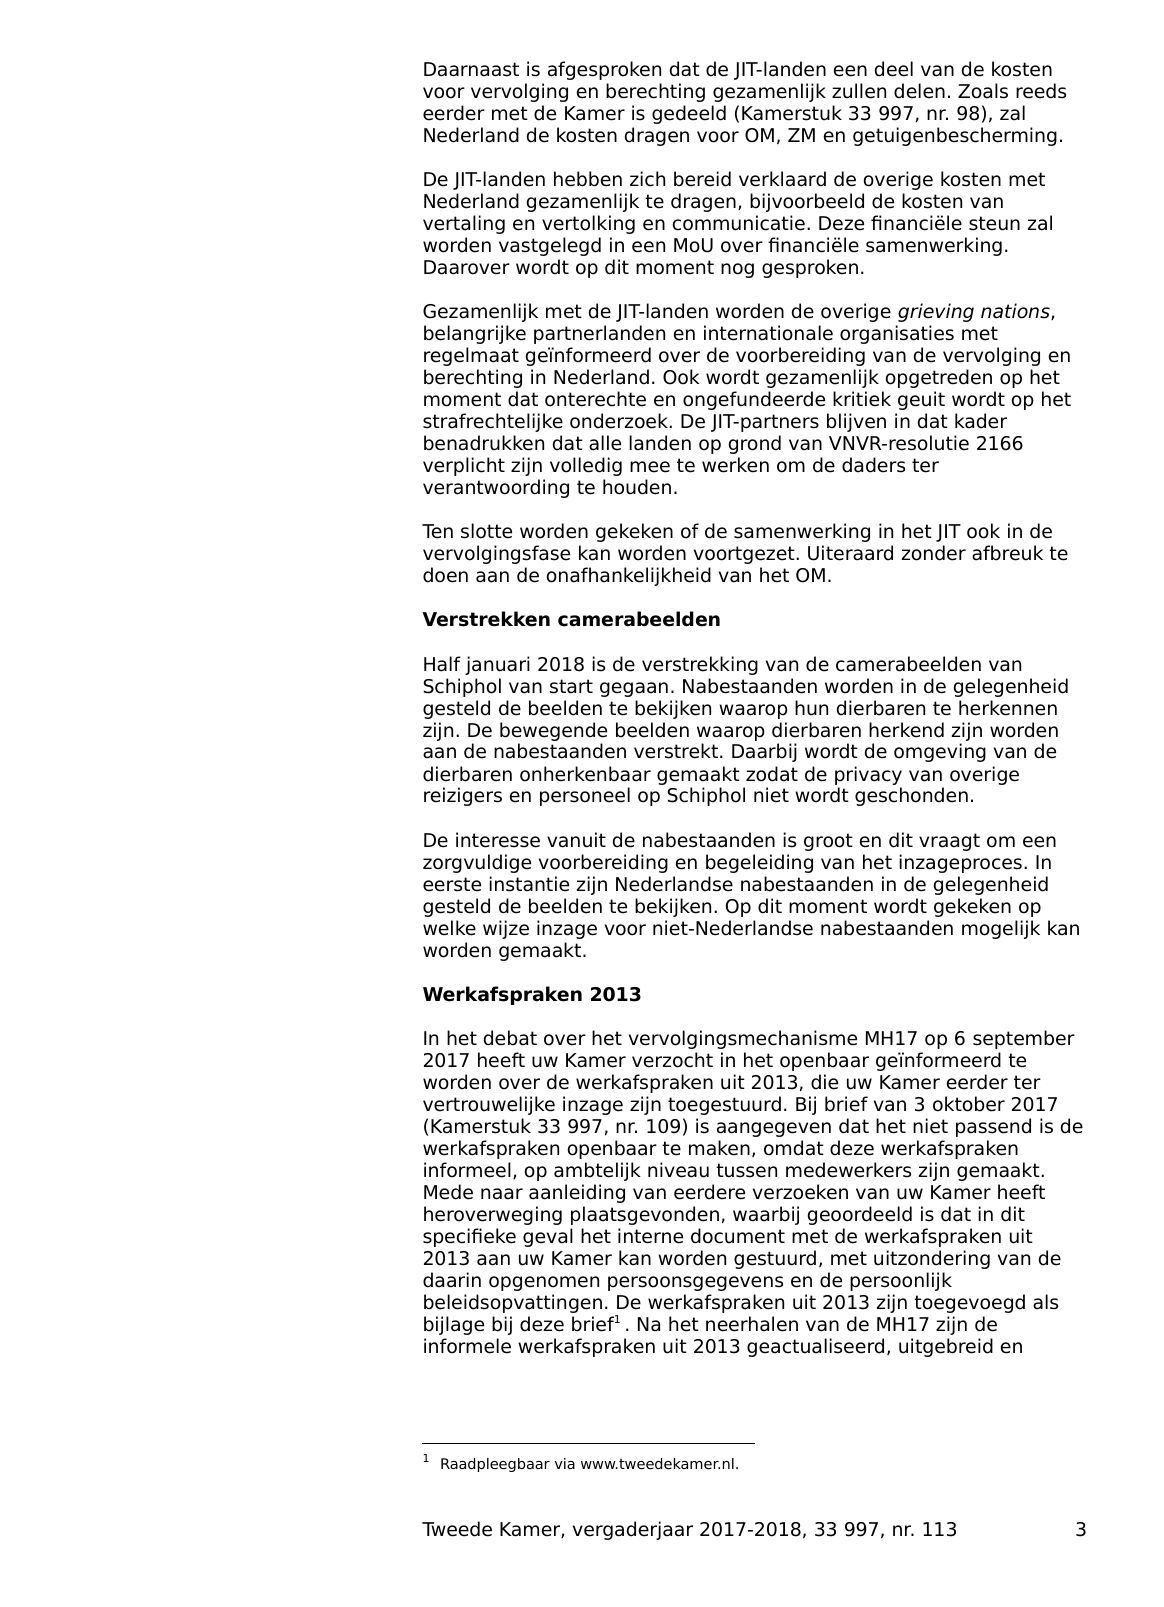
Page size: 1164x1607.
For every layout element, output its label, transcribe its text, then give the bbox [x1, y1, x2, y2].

text De JIT-landen hebben zich bereid verklaard de overige kosten met Nederland gezamenlijk te dragen, bijvoorbeeld de kosten van vertaling en vertolking en communicatie. Deze financiële steun zal worden vastgelegd in een MoU over financiële samenwerking. Daarover wordt op dit moment nog gesproken. [422, 169, 1087, 279]
text Half januari 2018 is de verstrekking van de camerabeelden van Schiphol van start gegaan. Nabestaanden worden in de gelegenheid gesteld de beelden te bekijken waarop hun dierbaren te herkennen zijn. De bewegende beelden waarop dierbaren herkend zijn worden aan de nabestaanden verstrekt. Daarbij wordt de omgeving van de dierbaren onherkenbaar gemaakt zodat de privacy van overige reizigers en personeel op Schiphol niet wordt geschonden. [422, 653, 1087, 807]
text De interesse vanuit de nabestaanden is groot en dit vraagt om een zorgvuldige voorbereiding en begeleiding van het inzageproces. In eerste instantie zijn Nederlandse nabestaanden in de gelegenheid gesteld de beelden te bekijken. Op dit moment wordt gekeken op welke wijze inzage voor niet-Nederlandse nabestaanden mogelijk kan worden gemaakt. [422, 829, 1087, 961]
text In het debat over het vervolgingsmechanisme MH17 op 6 september 2017 heeft uw Kamer verzocht in het openbaar geïnformeerd te worden over de werkafspraken uit 2013, die uw Kamer eerder ter vertrouwelijke inzage zijn toegestuurd. Bij brief van 3 oktober 2017 (Kamerstuk 33 997, nr. 109) is aangegeven dat het niet passend is de werkafspraken openbaar te maken, omdat deze werkafspraken informeel, op ambtelijk niveau tussen medewerkers zijn gemaakt. Mede naar aanleiding van eerdere verzoeken van uw Kamer heeft heroverweging plaatsgevonden, waarbij geoordeeld is dat in dit specifieke geval het interne document met de werkafspraken uit 2013 aan uw Kamer kan worden gestuurd, met uitzondering van de daarin opgenomen persoonsgegevens en de persoonlijk beleidsopvattingen. De werkafspraken uit 2013 zijn toegevoegd als bijlage bij deze brief. Na het neerhalen van de MH17 zijn de informele werkafspraken uit 2013 geactualiseerd, uitgebreid en [422, 1028, 1087, 1357]
subtitle Verstrekken camerabeelden [422, 609, 1087, 631]
text Raadpleegbaar via www.tweedekamer.nl. [422, 1452, 1087, 1474]
subtitle Werkafspraken 2013 [422, 984, 1087, 1006]
text Daarnaast is afgesproken dat de JIT-landen een deel van de kosten voor vervolging en berechting gezamenlijk zullen delen. Zoals reeds eerder met de Kamer is gedeeld (Kamerstuk 33 997, nr. 98), zal Nederland de kosten dragen voor OM, ZM en getuigenbescherming. [422, 59, 1087, 147]
text Ten slotte worden gekeken of de samenwerking in het JIT ook in de vervolgingsfase kan worden voortgezet. Uiteraard zonder afbreuk te doen aan de onafhankelijkheid van het OM. [422, 521, 1087, 587]
text Gezamenlijk met de JIT-landen worden de overige grieving nations, belangrijke partnerlanden en internationale organisaties met regelmaat geïnformeerd over de voorbereiding van de vervolging en berechting in Nederland. Ook wordt gezamenlijk opgetreden op het moment dat onterechte en ongefundeerde kritiek geuit wordt op het strafrechtelijke onderzoek. De JIT-partners blijven in dat kader benadrukken dat alle landen op grond van VNVR-resolutie 2166 verplicht zijn volledig mee te werken om de daders ter verantwoording te houden. [422, 301, 1087, 499]
